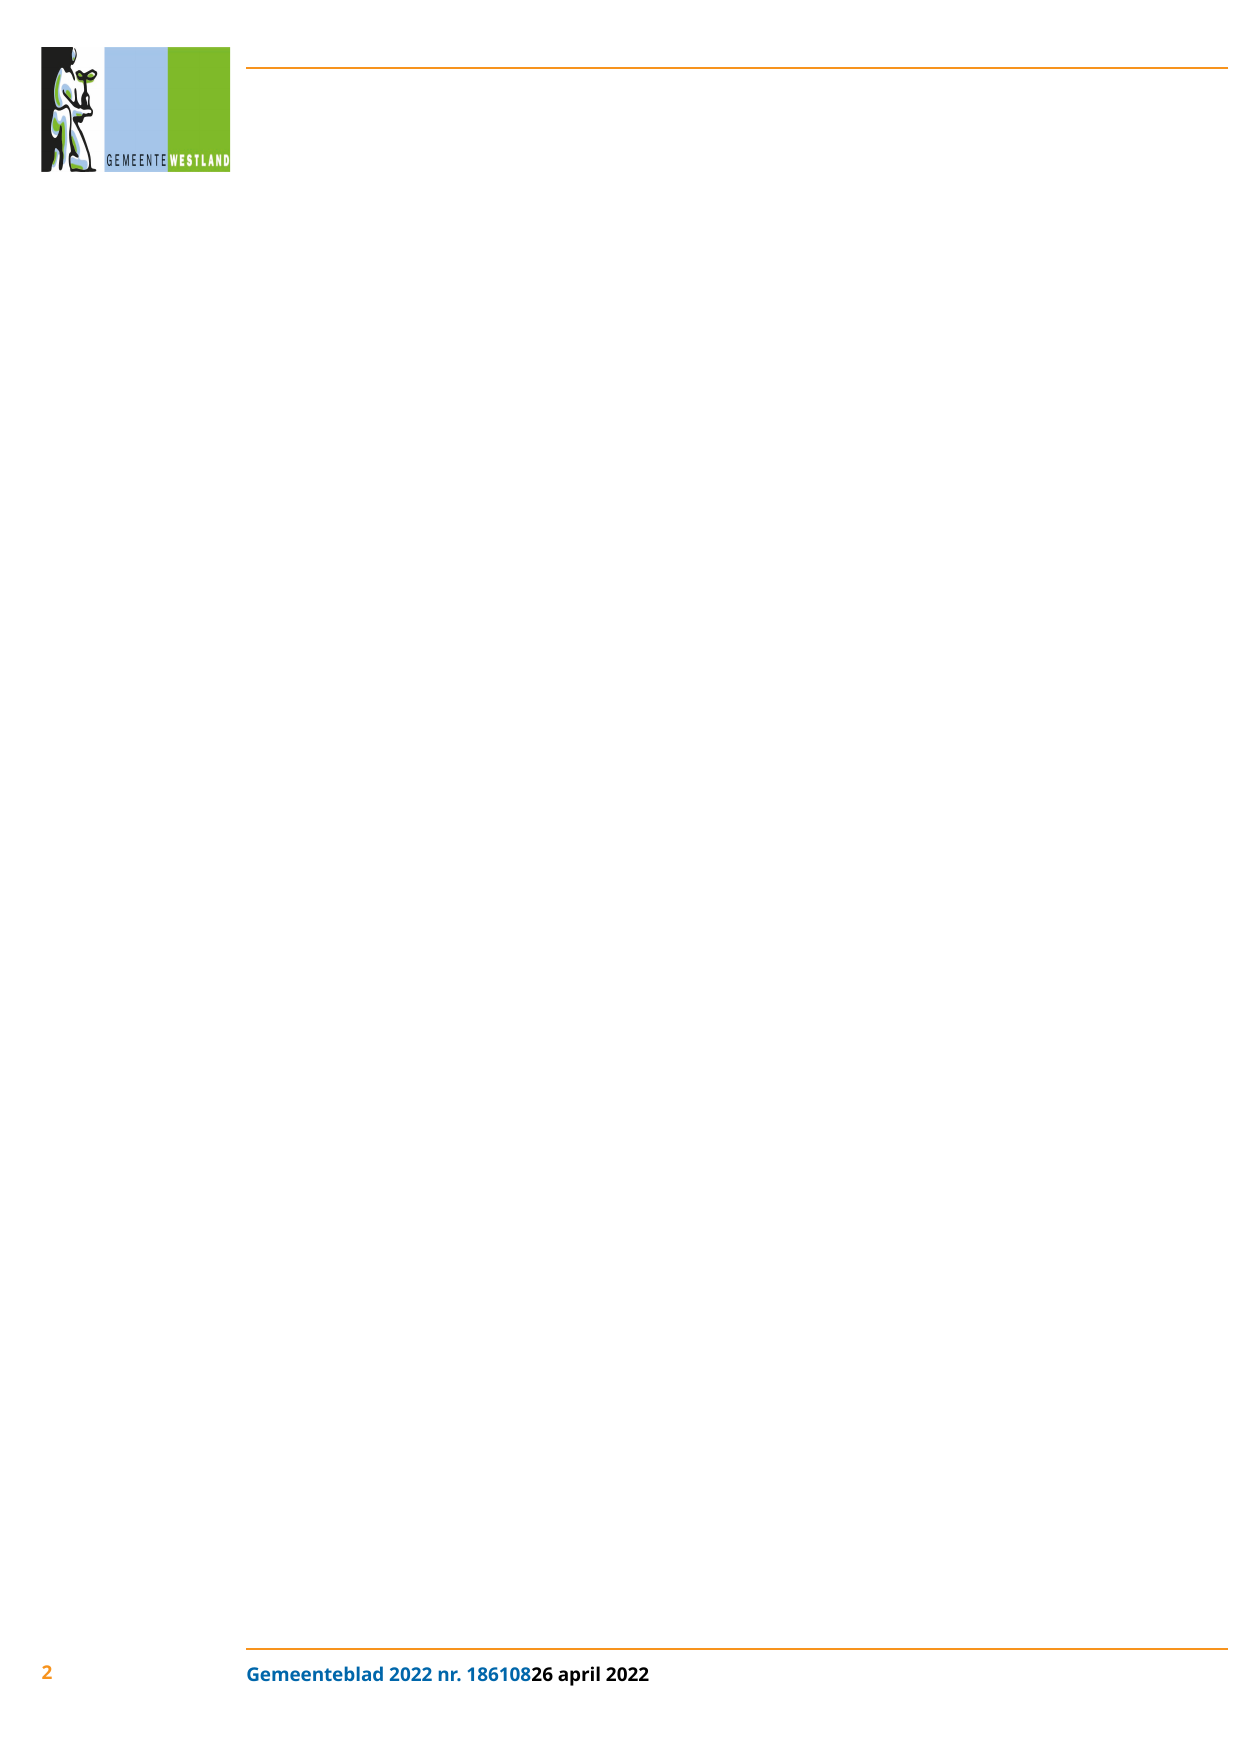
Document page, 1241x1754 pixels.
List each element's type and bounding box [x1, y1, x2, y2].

picture [41, 47, 231, 172]
